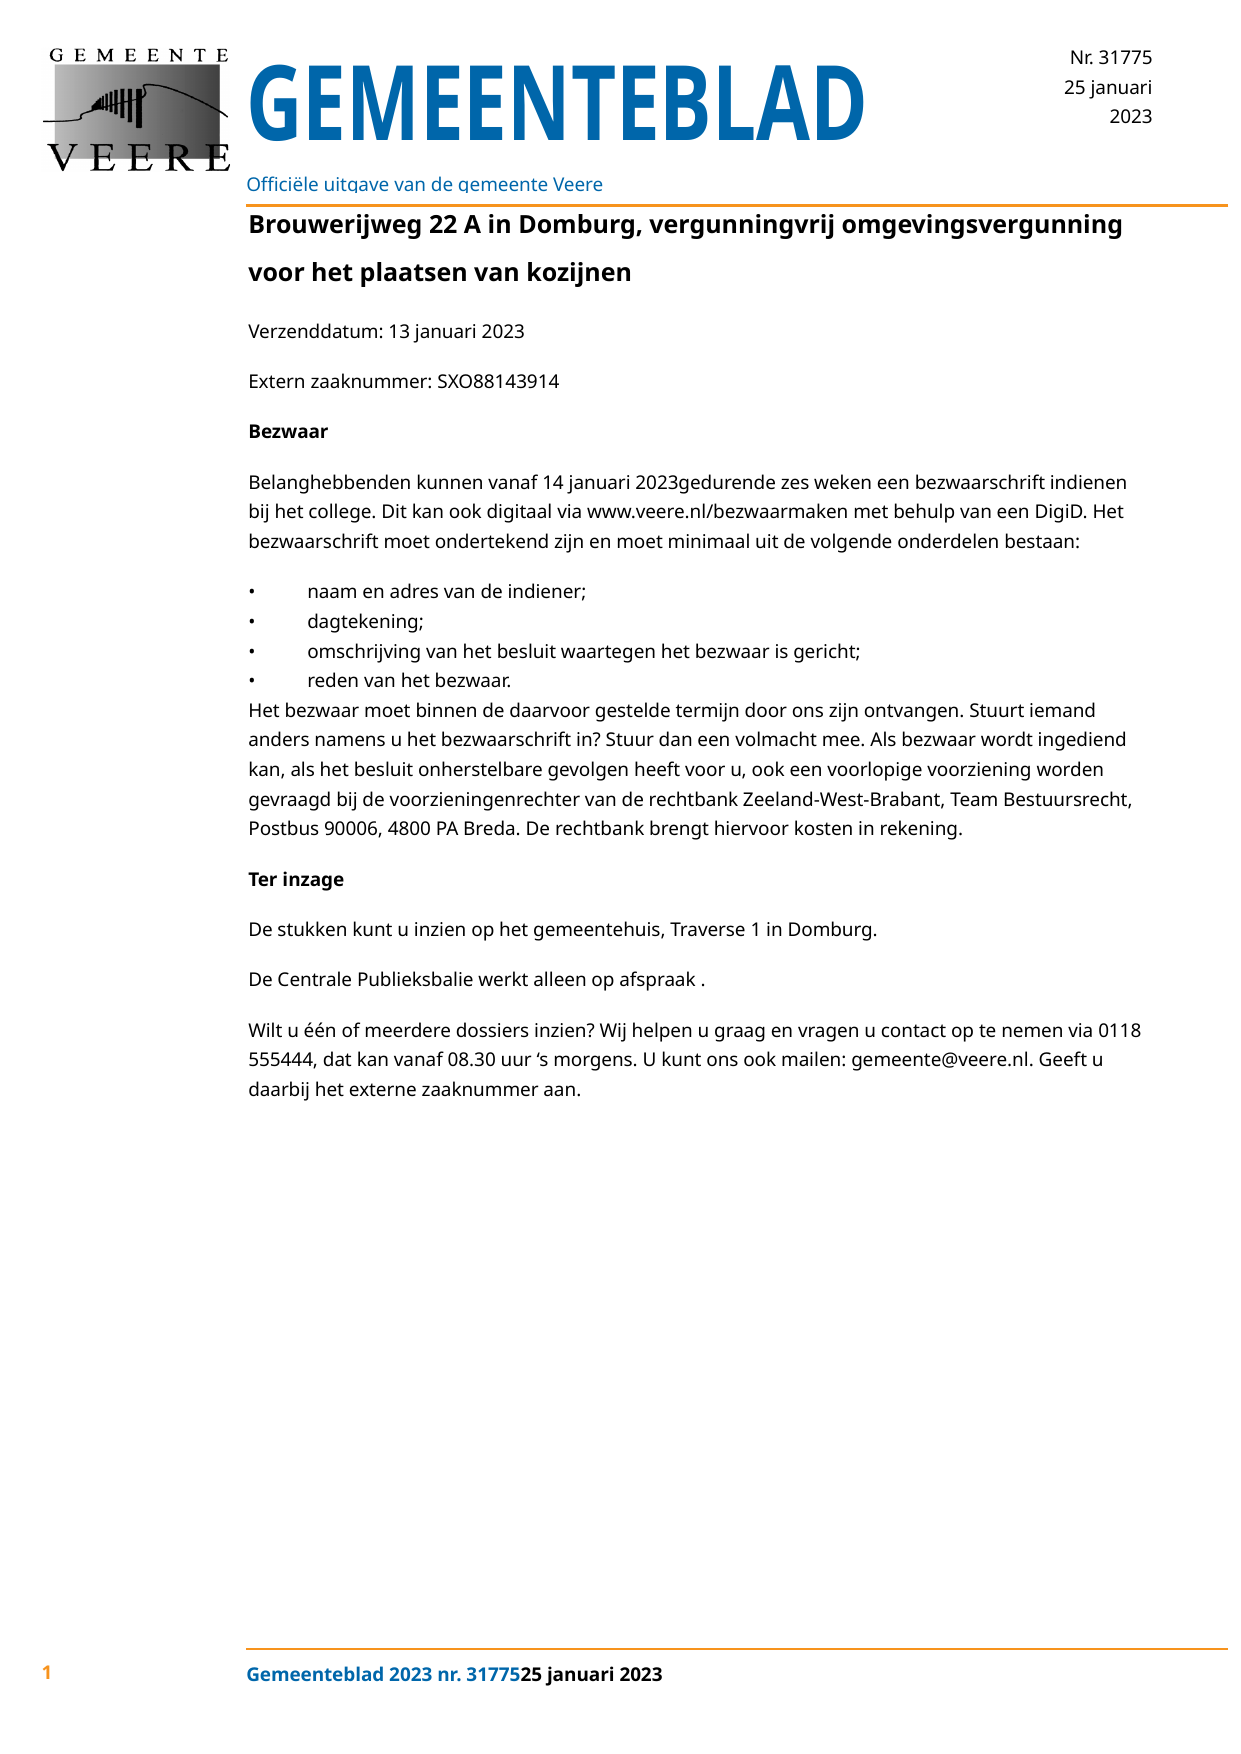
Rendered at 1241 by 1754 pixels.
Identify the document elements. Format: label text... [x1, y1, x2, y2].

text Ter inzage [248, 866, 1152, 892]
text Belanghebbenden kunnen vanaf 14 januari 2023gedurende zes weken een bezwaarschrift indienen bij het college. Dit kan ook digitaal via www.veere.nl/bezwaarmaken met behulp van een DigiD. Het bezwaarschrift moet ondertekend zijn en moet minimaal uit de volgende onderdelen bestaan: [248, 469, 1152, 554]
text Bezwaar [248, 419, 1152, 444]
text Brouwerijweg 22 A in Domburg, vergunningvrij omgevingsvergunning voor het plaatsen van kozijnen [248, 207, 1152, 288]
list omschrijving van het besluit waartegen het bezwaar is gericht; [248, 638, 1152, 664]
text De Centrale Publieksbalie werkt alleen op afspraak . [248, 967, 1152, 992]
text De stukken kunt u inzien op het gemeentehuis, Traverse 1 in Domburg. [248, 916, 1152, 942]
text Wilt u één of meerdere dossiers inzien? Wij helpen u graag en vragen u contact op te nemen via 0118 555444, dat kan vanaf 08.30 uur ‘s morgens. U kunt ons ook mailen: gemeente@veere.nl. Geeft u daarbij het externe zaaknummer aan. [248, 1017, 1152, 1102]
text Verzenddatum: 13 januari 2023 [248, 318, 1152, 344]
list naam en adres van de indiener; [248, 579, 1152, 604]
text Het bezwaar moet binnen de daarvoor gestelde termijn door ons zijn ontvangen. Stuurt iemand anders namens u het bezwaarschrift in? Stuur dan een volmacht mee. Als bezwaar wordt ingediend kan, als het besluit onherstelbare gevolgen heeft voor u, ook een voorlopige voorziening worden gevraagd bij de voorzieningenrechter van de rechtbank Zeeland-West-Brabant, Team Bestuursrecht, Postbus 90006, 4800 PA Breda. De rechtbank brengt hiervoor kosten in rekening. [248, 697, 1152, 841]
text Extern zaaknummer: SXO88143914 [248, 368, 1152, 394]
list dagtekening; [248, 608, 1152, 634]
list reden van het bezwaar. [248, 667, 1152, 693]
picture [41, 47, 231, 172]
